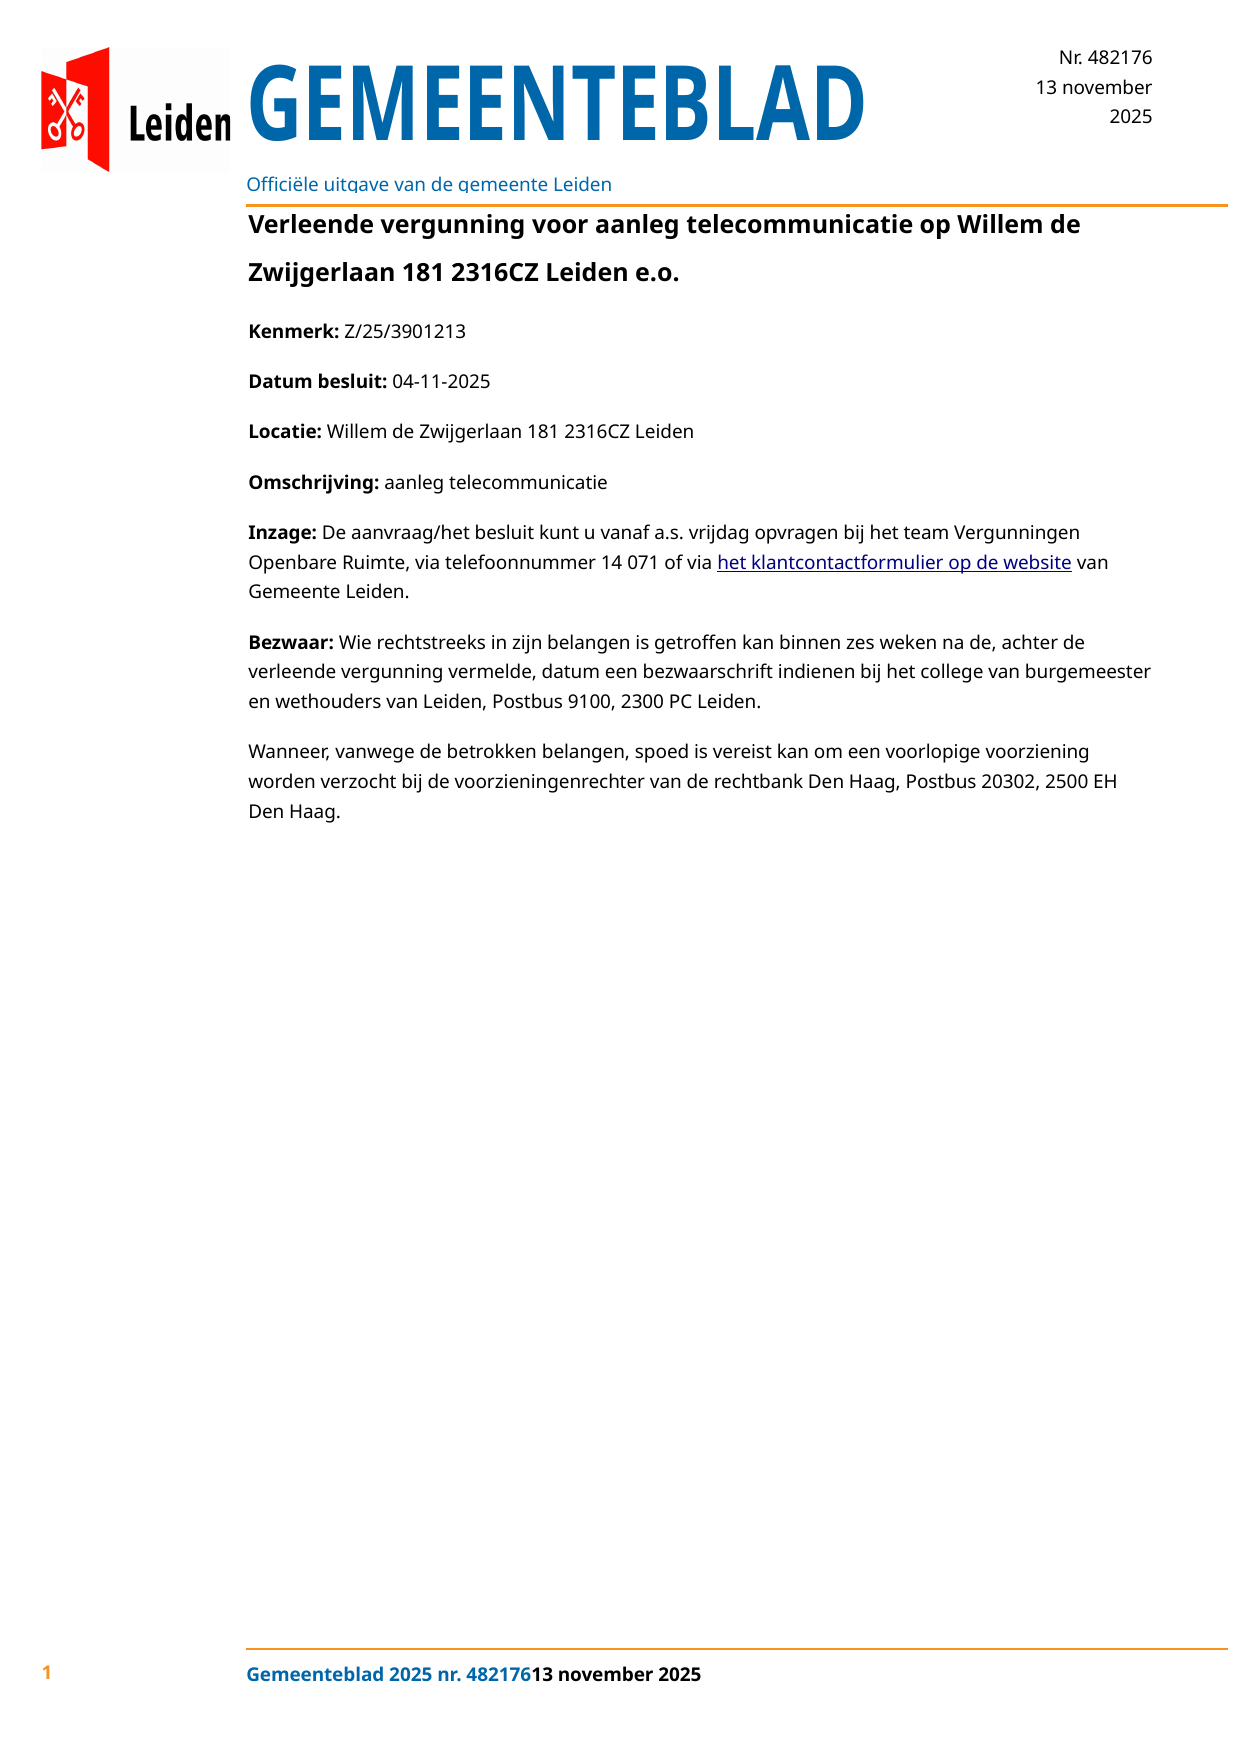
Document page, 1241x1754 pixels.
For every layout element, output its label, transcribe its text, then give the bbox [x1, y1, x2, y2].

text Inzage: De aanvraag/het besluit kunt u vanaf a.s. vrijdag opvragen bij het team Vergunningen Openbare Ruimte, via telefoonnummer 14 071 of via het klantcontactformulier op de website van Gemeente Leiden. [248, 519, 1152, 604]
text Datum besluit: 04-11-2025 [248, 368, 1152, 394]
text Wanneer, vanwege de betrokken belangen, spoed is vereist kan om een voorlopige voorziening worden verzocht bij de voorzieningenrechter van de rechtbank Den Haag, Postbus 20302, 2500 EH Den Haag. [248, 739, 1152, 824]
text Kenmerk: Z/25/3901213 [248, 318, 1152, 344]
picture [41, 47, 231, 172]
text Locatie: Willem de Zwijgerlaan 181 2316CZ Leiden [248, 419, 1152, 444]
text Verleende vergunning voor aanleg telecommunicatie op Willem de Zwijgerlaan 181 2316CZ Leiden e.o. [248, 207, 1152, 288]
text Bezwaar: Wie rechtstreeks in zijn belangen is getroffen kan binnen zes weken na de, achter de verleende vergunning vermelde, datum een bezwaarschrift indienen bij het college van burgemeester en wethouders van Leiden, Postbus 9100, 2300 PC Leiden. [248, 629, 1152, 714]
text Omschrijving: aanleg telecommunicatie [248, 469, 1152, 495]
